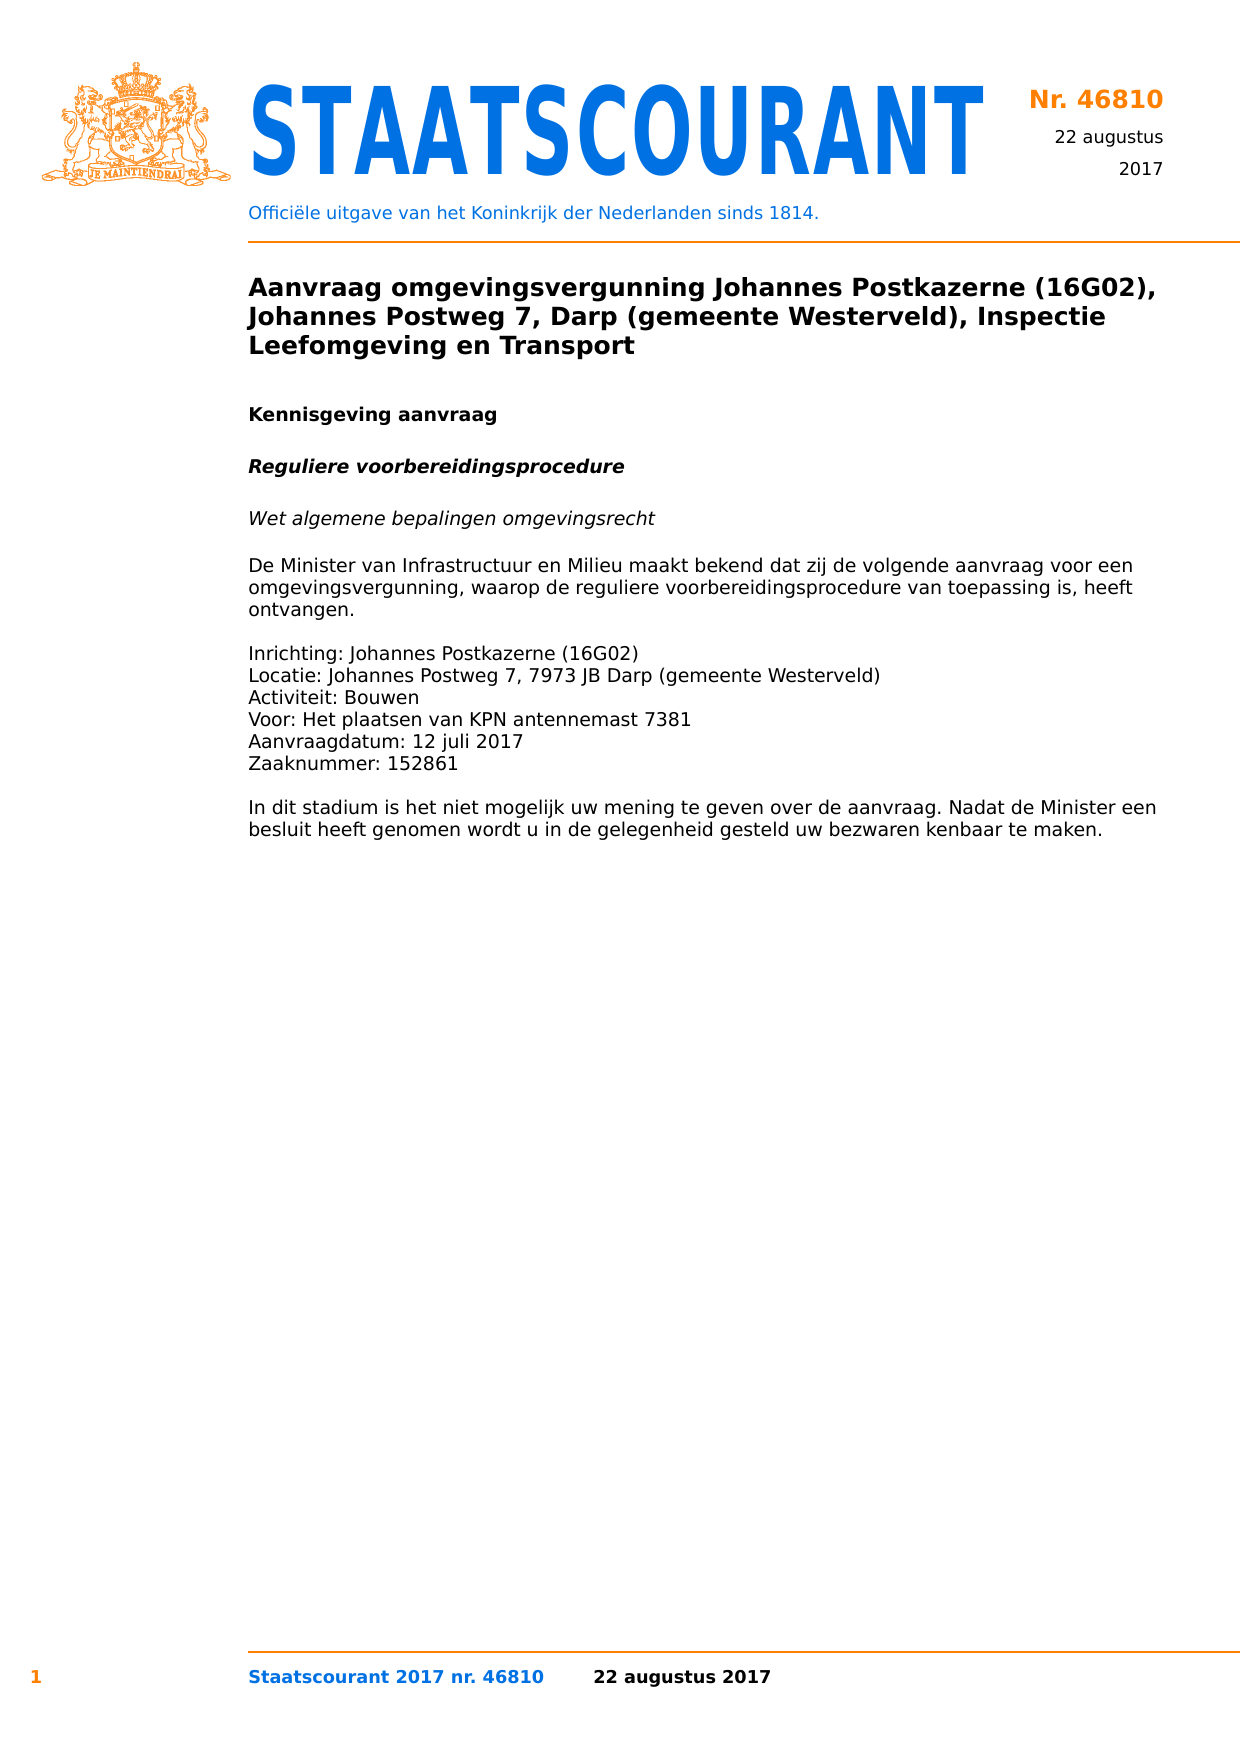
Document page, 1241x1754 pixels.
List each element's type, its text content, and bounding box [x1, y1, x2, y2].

table_cell 2017 [998, 153, 1240, 203]
text Locatie: Johannes Postweg 7, 7973 JB Darp (gemeente Westerveld) [248, 665, 1163, 687]
table_header [25, 62, 248, 241]
picture [41, 62, 231, 186]
table_cell Officiële uitgave van het Koninkrijk der Nederlanden sinds 1814. [248, 203, 1240, 241]
subtitle Aanvraag omgevingsvergunning Johannes Postkazerne (16G02), Johannes Postweg 7, Darp (gemeente Westerveld), Inspectie Leefomgeving en Transport [248, 273, 1163, 361]
text In dit stadium is het niet mogelijk uw mening te geven over de aanvraag. Nadat de Minister een besluit heeft genomen wordt u in de gelegenheid gesteld uw bezwaren kenbaar te maken. [248, 797, 1163, 841]
table_cell 22 augustus [998, 121, 1240, 153]
text Activiteit: Bouwen [248, 687, 1163, 709]
text Zaaknummer: 152861 [248, 753, 1163, 775]
table_header STAATSCOURANT [248, 62, 998, 203]
text Inrichting: Johannes Postkazerne (16G02) [248, 643, 1163, 665]
table_header Nr. 46810 [998, 62, 1240, 121]
text Aanvraagdatum: 12 juli 2017 [248, 731, 1163, 753]
subtitle Kennisgeving aanvraag [248, 404, 1163, 426]
text Voor: Het plaatsen van KPN antennemast 7381 [248, 709, 1163, 731]
subtitle Reguliere voorbereidingsprocedure [248, 456, 1163, 478]
text De Minister van Infrastructuur en Milieu maakt bekend dat zij de volgende aanvraag voor een omgevingsvergunning, waarop de reguliere voorbereidingsprocedure van toepassing is, heeft ontvangen. [248, 555, 1163, 621]
subtitle Wet algemene bepalingen omgevingsrecht [248, 508, 1163, 530]
